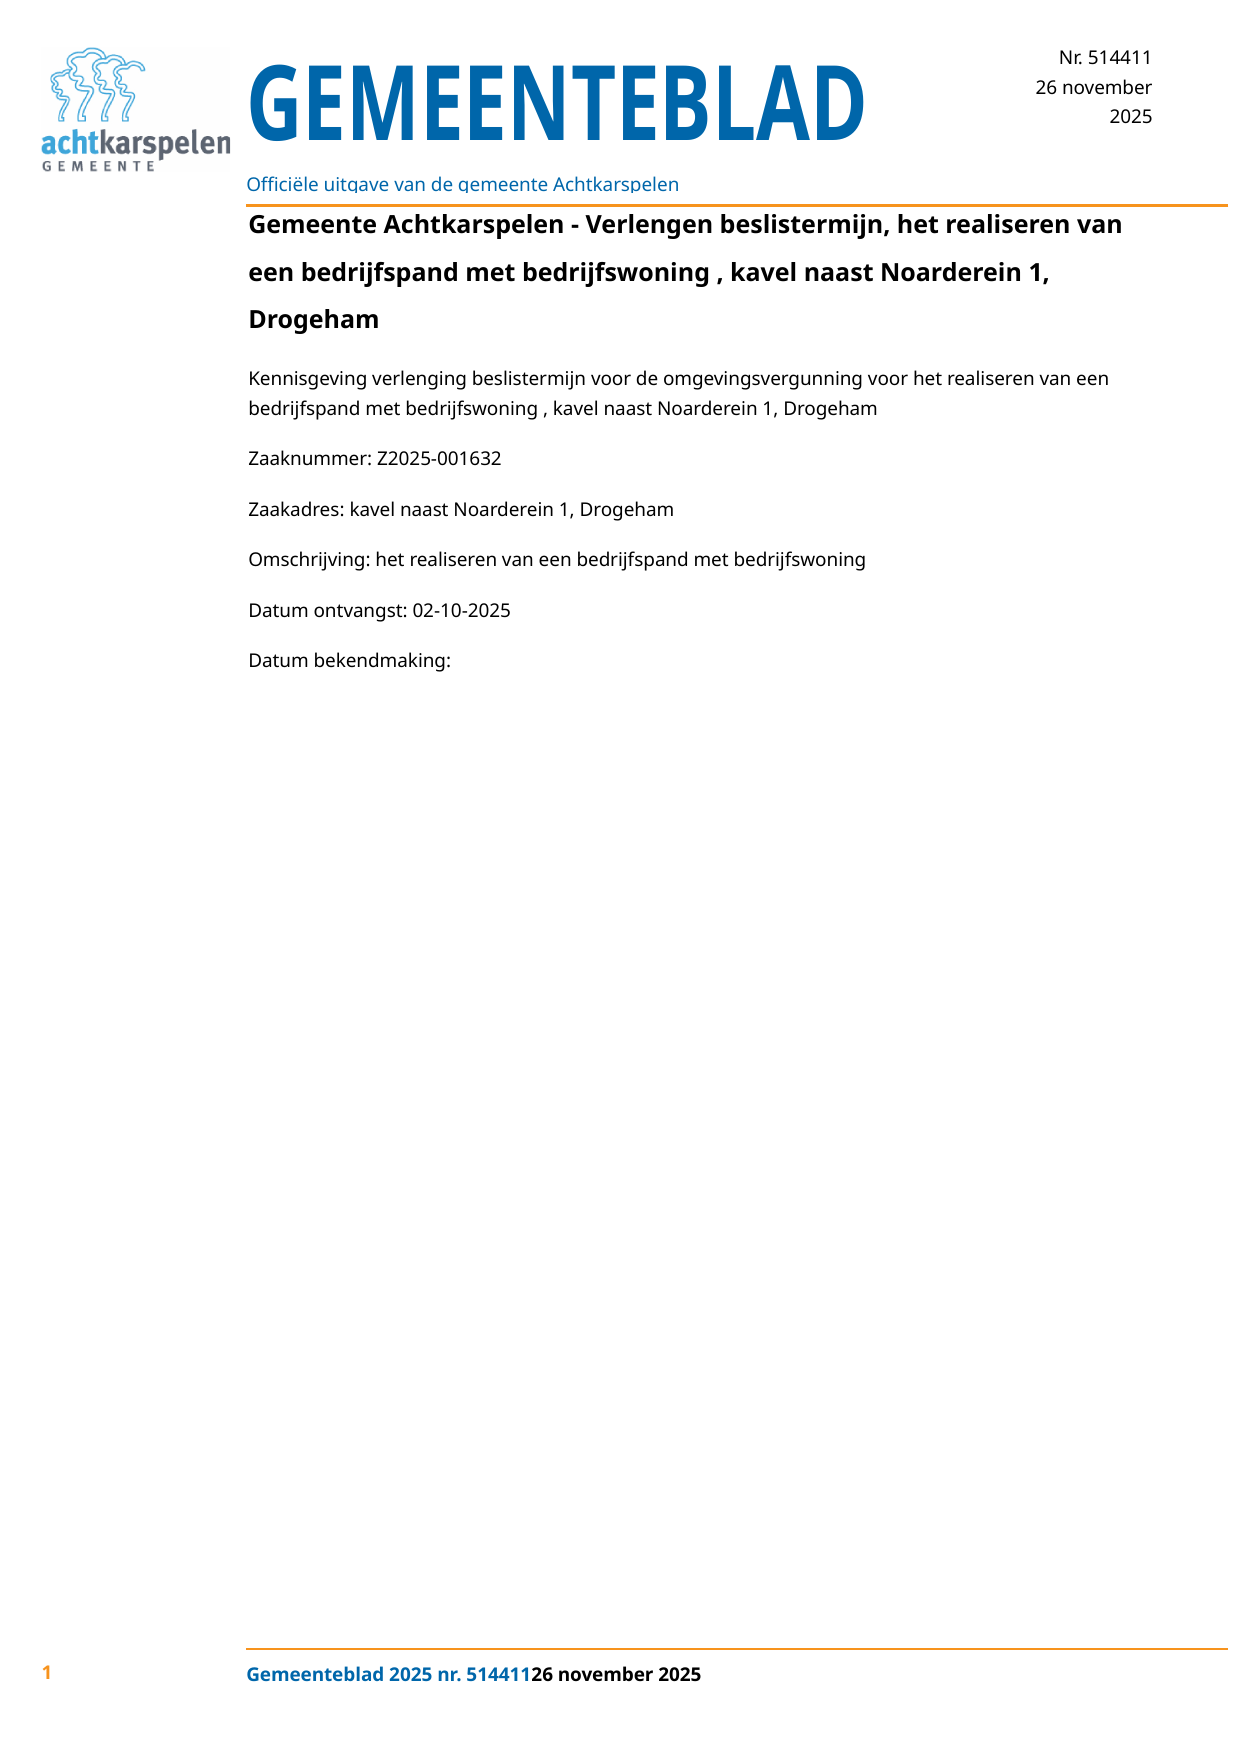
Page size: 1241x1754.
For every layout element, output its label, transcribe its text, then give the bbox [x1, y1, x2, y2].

text Datum ontvangst: 02-10-2025 [248, 597, 1152, 622]
text Omschrijving: het realiseren van een bedrijfspand met bedrijfswoning [248, 546, 1152, 572]
text Zaaknummer: Z2025-001632 [248, 446, 1152, 471]
text Kennisgeving verlenging beslistermijn voor de omgevingsvergunning voor het realiseren van een bedrijfspand met bedrijfswoning , kavel naast Noarderein 1, Drogeham [248, 366, 1152, 421]
text Zaakadres: kavel naast Noarderein 1, Drogeham [248, 496, 1152, 522]
text Datum bekendmaking: [248, 647, 1152, 673]
picture [41, 47, 231, 172]
text Gemeente Achtkarspelen - Verlengen beslistermijn, het realiseren van een bedrijfspand met bedrijfswoning , kavel naast Noarderein 1, Drogeham [248, 207, 1152, 336]
